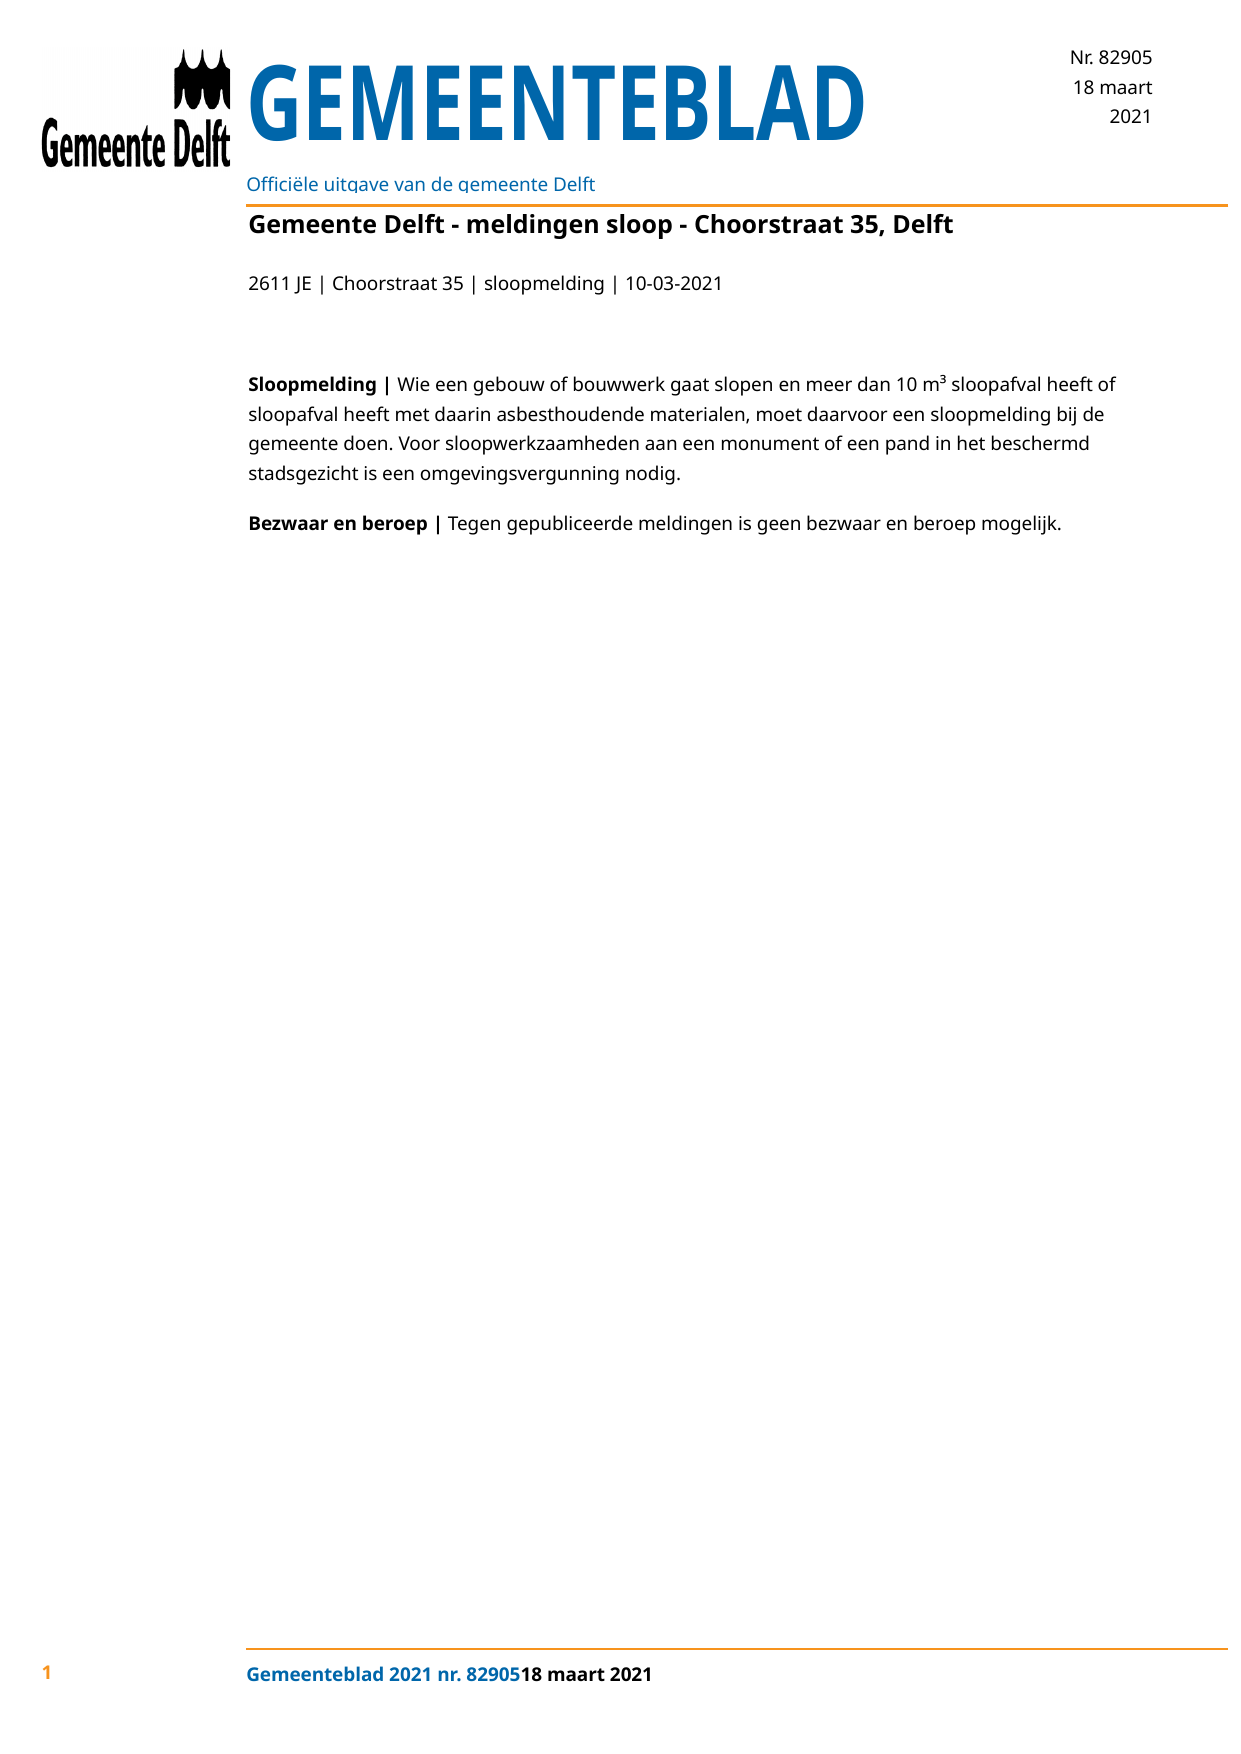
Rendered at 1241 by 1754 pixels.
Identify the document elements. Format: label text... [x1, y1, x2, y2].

text Sloopmelding | Wie een gebouw of bouwwerk gaat slopen en meer dan 10 m³ sloopafval heeft of sloopafval heeft met daarin asbesthoudende materialen, moet daarvoor een sloopmelding bij de gemeente doen. Voor sloopwerkzaamheden aan een monument of een pand in het beschermd stadsgezicht is een omgevingsvergunning nodig. [248, 371, 1152, 486]
picture [41, 47, 231, 172]
text Bezwaar en beroep | Tegen gepubliceerde meldingen is geen bezwaar en beroep mogelijk. [248, 510, 1152, 536]
text Gemeente Delft - meldingen sloop - Choorstraat 35, Delft [248, 207, 1152, 241]
text 2611 JE | Choorstraat 35 | sloopmelding | 10-03-2021 [248, 270, 1152, 296]
